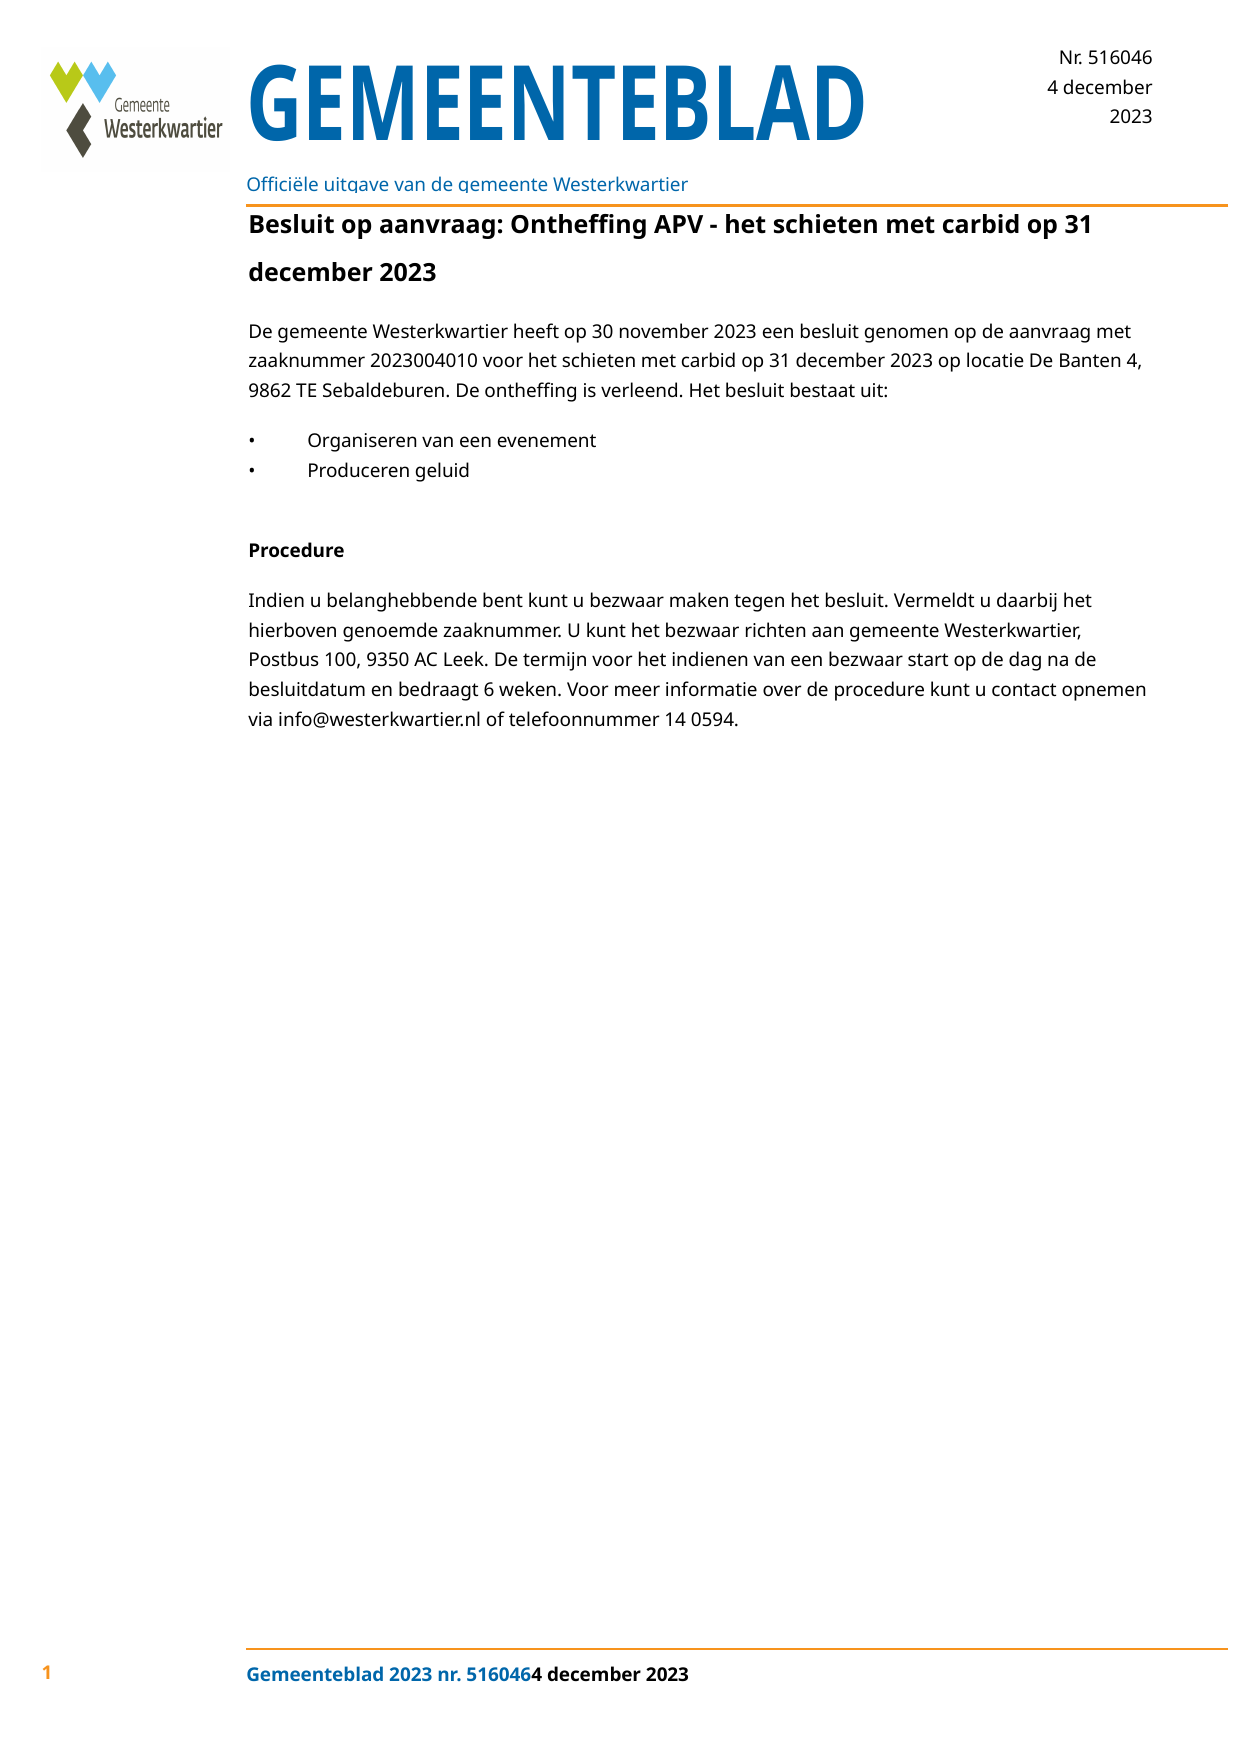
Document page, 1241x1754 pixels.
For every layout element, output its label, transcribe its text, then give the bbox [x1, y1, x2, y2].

text De gemeente Westerkwartier heeft op 30 november 2023 een besluit genomen op de aanvraag met zaaknummer 2023004010 voor het schieten met carbid op 31 december 2023 op locatie De Banten 4, 9862 TE Sebaldeburen. De ontheffing is verleend. Het besluit bestaat uit: [248, 318, 1152, 403]
text Indien u belanghebbende bent kunt u bezwaar maken tegen het besluit. Vermeldt u daarbij het hierboven genoemde zaaknummer. U kunt het bezwaar richten aan gemeente Westerkwartier, Postbus 100, 9350 AC Leek. De termijn voor het indienen van een bezwaar start op de dag na de besluitdatum en bedraagt 6 weken. Voor meer informatie over de procedure kunt u contact opnemen via info@westerkwartier.nl of telefoonnummer 14 0594. [248, 587, 1152, 732]
text Procedure [248, 537, 1152, 563]
text Besluit op aanvraag: Ontheffing APV - het schieten met carbid op 31 december 2023 [248, 207, 1152, 288]
picture [41, 47, 231, 172]
list Produceren geluid [248, 457, 1152, 483]
list Organiseren van een evenement [248, 427, 1152, 453]
